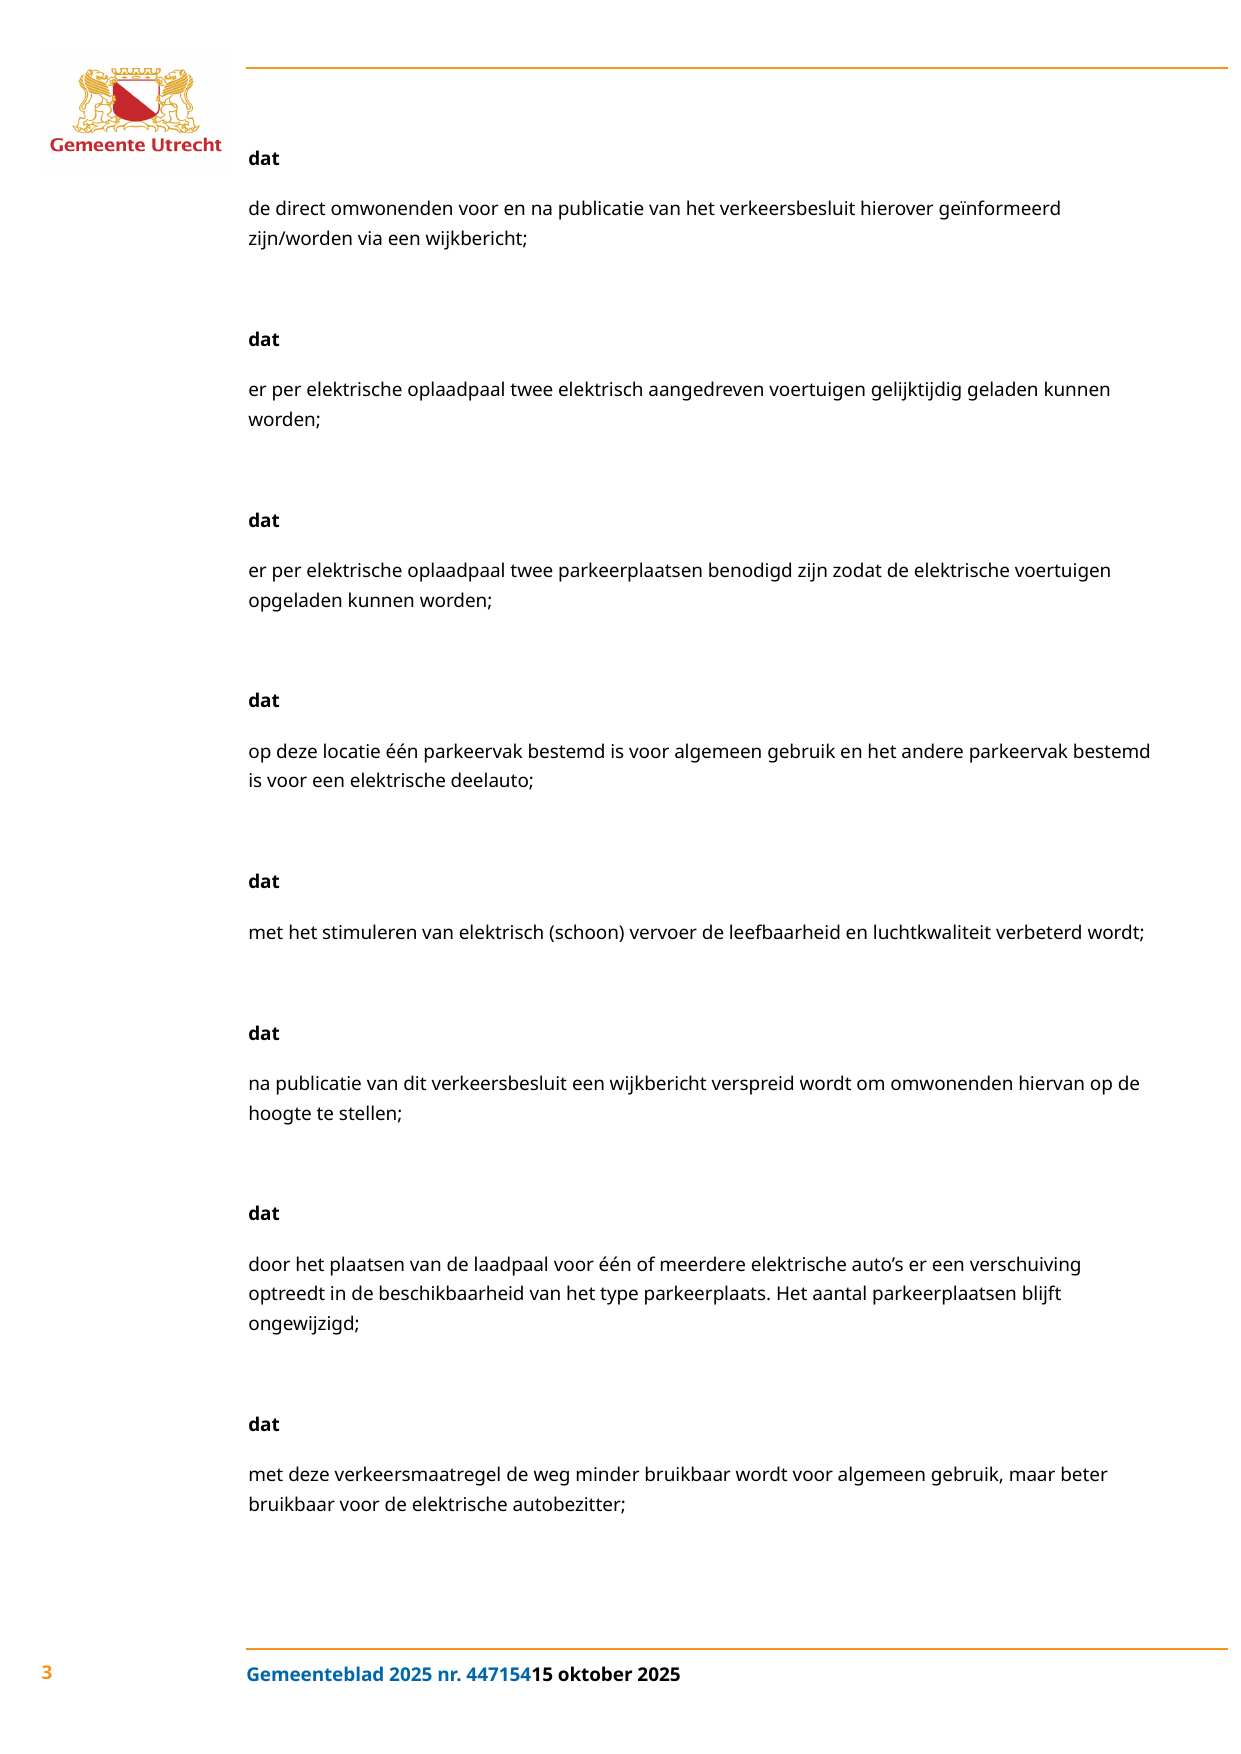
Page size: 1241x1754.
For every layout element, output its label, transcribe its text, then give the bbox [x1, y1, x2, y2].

text dat [248, 145, 1152, 171]
text na publicatie van dit verkeersbesluit een wijkbericht verspreid wordt om omwonenden hiervan op de hoogte te stellen; [248, 1070, 1152, 1126]
text op deze locatie één parkeervak bestemd is voor algemeen gebruik en het andere parkeervak bestemd is voor een elektrische deelauto; [248, 738, 1152, 793]
text de direct omwonenden voor en na publicatie van het verkeersbesluit hierover geïnformeerd zijn/worden via een wijkbericht; [248, 196, 1152, 251]
text dat [248, 1201, 1152, 1226]
text met deze verkeersmaatregel de weg minder bruikbaar wordt voor algemeen gebruik, maar beter bruikbaar voor de elektrische autobezitter; [248, 1461, 1152, 1517]
text door het plaatsen van de laadpaal voor één of meerdere elektrische auto’s er een verschuiving optreedt in de beschikbaarheid van het type parkeerplaats. Het aantal parkeerplaatsen blijft ongewijzigd; [248, 1251, 1152, 1336]
text er per elektrische oplaadpaal twee parkeerplaatsen benodigd zijn zodat de elektrische voertuigen opgeladen kunnen worden; [248, 557, 1152, 613]
text dat [248, 1411, 1152, 1437]
text dat [248, 326, 1152, 352]
text dat [248, 507, 1152, 533]
text er per elektrische oplaadpaal twee elektrisch aangedreven voertuigen gelijktijdig geladen kunnen worden; [248, 376, 1152, 432]
picture [41, 47, 231, 172]
text dat [248, 1020, 1152, 1046]
text met het stimuleren van elektrisch (schoon) vervoer de leefbaarheid en luchtkwaliteit verbeterd wordt; [248, 919, 1152, 945]
text dat [248, 688, 1152, 713]
text dat [248, 868, 1152, 894]
